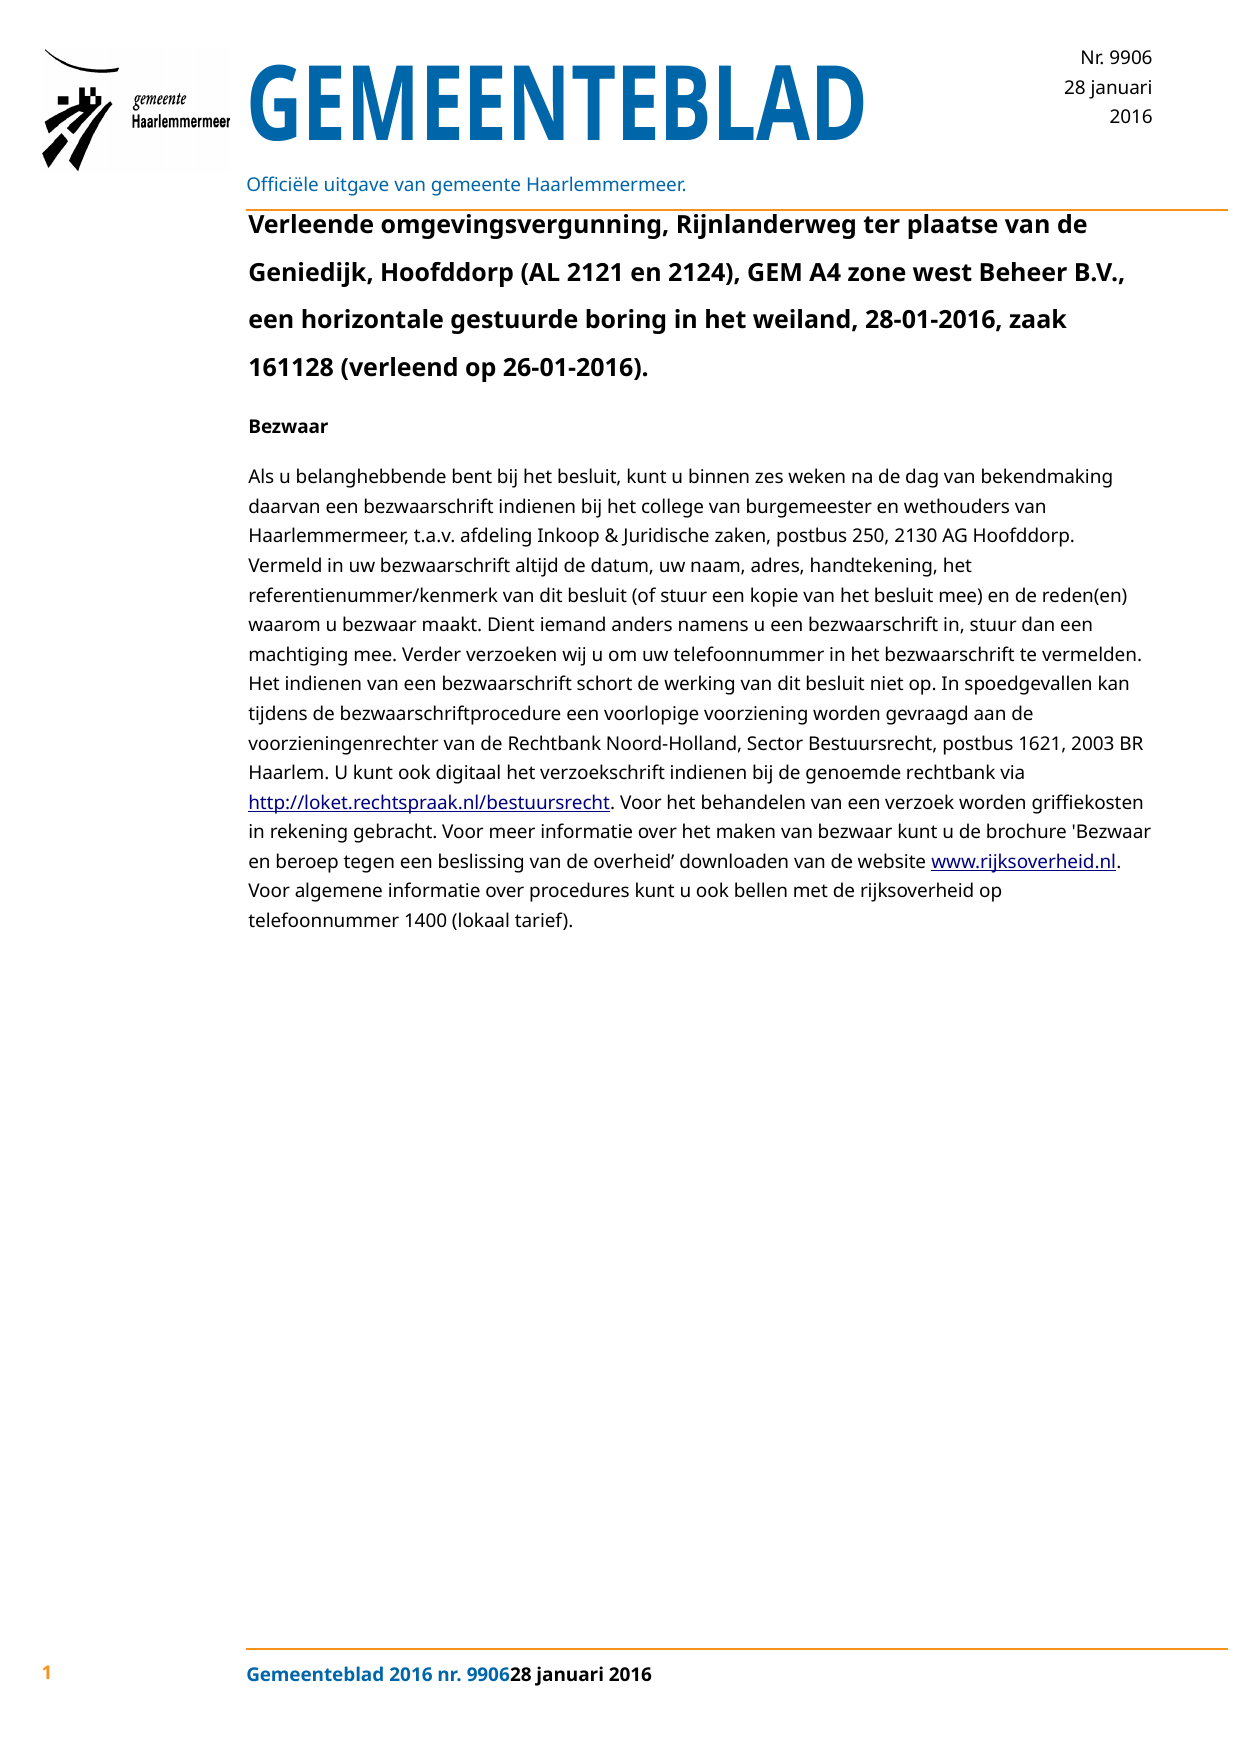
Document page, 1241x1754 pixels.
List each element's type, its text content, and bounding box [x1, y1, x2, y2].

text Als u belanghebbende bent bij het besluit, kunt u binnen zes weken na de dag van bekendmaking daarvan een bezwaarschrift indienen bij het college van burgemeester en wethouders van Haarlemmermeer, t.a.v. afdeling Inkoop & Juridische zaken, postbus 250, 2130 AG Hoofddorp. Vermeld in uw bezwaarschrift altijd de datum, uw naam, adres, handtekening, het referentienummer/kenmerk van dit besluit (of stuur een kopie van het besluit mee) en de reden(en) waarom u bezwaar maakt. Dient iemand anders namens u een bezwaarschrift in, stuur dan een machtiging mee. Verder verzoeken wij u om uw telefoonnummer in het bezwaarschrift te vermelden. Het indienen van een bezwaarschrift schort de werking van dit besluit niet op. In spoedgevallen kan tijdens de bezwaarschriftprocedure een voorlopige voorziening worden gevraagd aan de voorzieningenrechter van de Rechtbank Noord-Holland, Sector Bestuursrecht, postbus 1621, 2003 BR Haarlem. U kunt ook digitaal het verzoekschrift indienen bij de genoemde rechtbank via http://loket.rechtspraak.nl/bestuursrecht. Voor het behandelen van een verzoek worden griffiekosten in rekening gebracht. Voor meer informatie over het maken van bezwaar kunt u de brochure 'Bezwaar en beroep tegen een beslissing van de overheid’ downloaden van de website www.rijksoverheid.nl. Voor algemene informatie over procedures kunt u ook bellen met de rijksoverheid op telefoonnummer 1400 (lokaal tarief). [248, 463, 1152, 933]
picture [41, 47, 231, 172]
text Bezwaar [248, 413, 1152, 439]
text Verleende omgevingsvergunning, Rijnlanderweg ter plaatse van de Geniedijk, Hoofddorp (AL 2121 en 2124), GEM A4 zone west Beheer B.V., een horizontale gestuurde boring in het weiland, 28-01-2016, zaak 161128 (verleend op 26-01-2016). [248, 211, 1152, 384]
